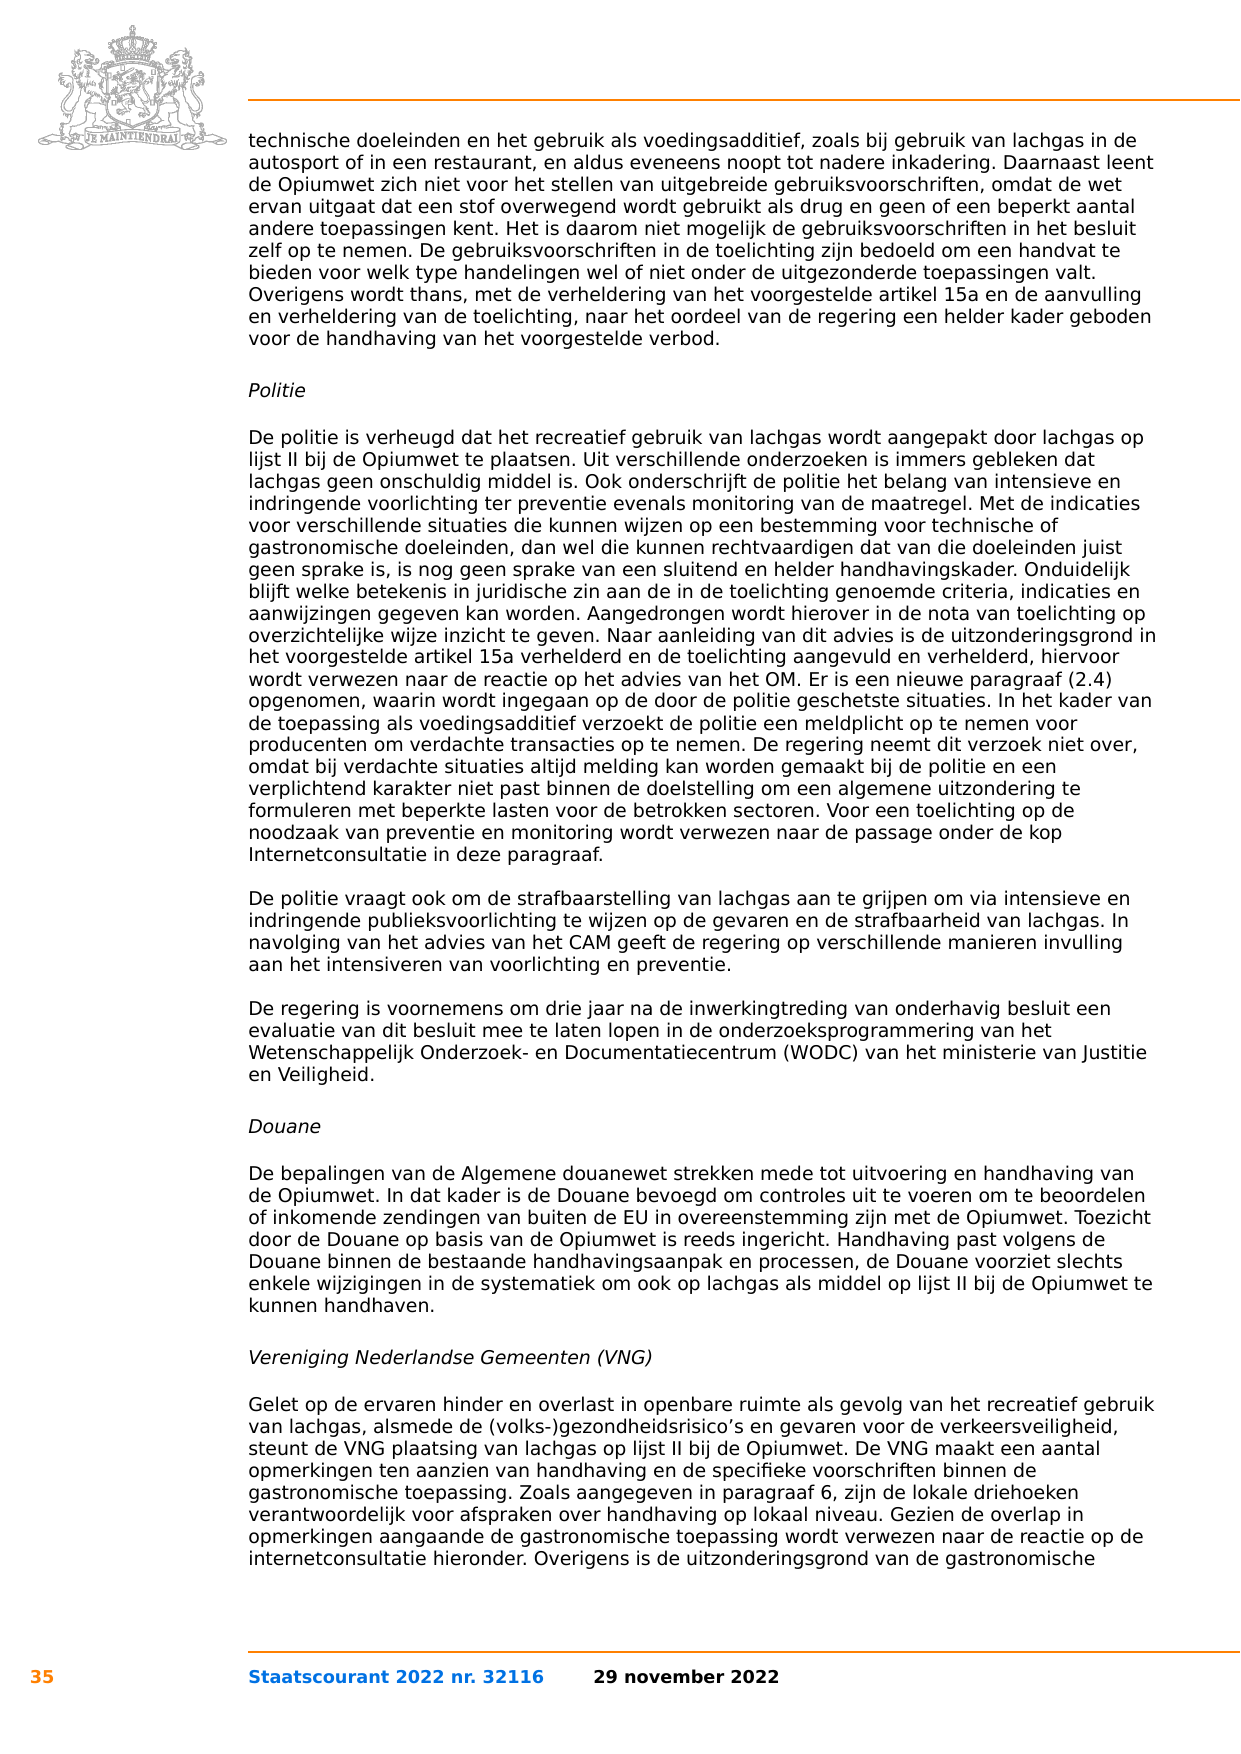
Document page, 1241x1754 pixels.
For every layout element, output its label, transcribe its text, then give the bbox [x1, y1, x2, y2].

text technische doeleinden en het gebruik als voedingsadditief, zoals bij gebruik van lachgas in de autosport of in een restaurant, en aldus eveneens noopt tot nadere inkadering. Daarnaast leent de Opiumwet zich niet voor het stellen van uitgebreide gebruiksvoorschriften, omdat de wet ervan uitgaat dat een stof overwegend wordt gebruikt als drug en geen of een beperkt aantal andere toepassingen kent. Het is daarom niet mogelijk de gebruiksvoorschriften in het besluit zelf op te nemen. De gebruiksvoorschriften in de toelichting zijn bedoeld om een handvat te bieden voor welk type handelingen wel of niet onder de uitgezonderde toepassingen valt. Overigens wordt thans, met de verheldering van het voorgestelde artikel 15a en de aanvulling en verheldering van de toelichting, naar het oordeel van de regering een helder kader geboden voor de handhaving van het voorgestelde verbod. [248, 130, 1163, 350]
subtitle Vereniging Nederlandse Gemeenten (VNG) [248, 1347, 1163, 1369]
picture [38, 25, 227, 150]
text De politie is verheugd dat het recreatief gebruik van lachgas wordt aangepakt door lachgas op lijst II bij de Opiumwet te plaatsen. Uit verschillende onderzoeken is immers gebleken dat lachgas geen onschuldig middel is. Ook onderschrijft de politie het belang van intensieve en indringende voorlichting ter preventie evenals monitoring van de maatregel. Met de indicaties voor verschillende situaties die kunnen wijzen op een bestemming voor technische of gastronomische doeleinden, dan wel die kunnen rechtvaardigen dat van die doeleinden juist geen sprake is, is nog geen sprake van een sluitend en helder handhavingskader. Onduidelijk blijft welke betekenis in juridische zin aan de in de toelichting genoemde criteria, indicaties en aanwijzingen gegeven kan worden. Aangedrongen wordt hierover in de nota van toelichting op overzichtelijke wijze inzicht te geven. Naar aanleiding van dit advies is de uitzonderingsgrond in het voorgestelde artikel 15a verhelderd en de toelichting aangevuld en verhelderd, hiervoor wordt verwezen naar de reactie op het advies van het OM. Er is een nieuwe paragraaf (2.4) opgenomen, waarin wordt ingegaan op de door de politie geschetste situaties. In het kader van de toepassing als voedingsadditief verzoekt de politie een meldplicht op te nemen voor producenten om verdachte transacties op te nemen. De regering neemt dit verzoek niet over, omdat bij verdachte situaties altijd melding kan worden gemaakt bij de politie en een verplichtend karakter niet past binnen de doelstelling om een algemene uitzondering te formuleren met beperkte lasten voor de betrokken sectoren. Voor een toelichting op de noodzaak van preventie en monitoring wordt verwezen naar de passage onder de kop Internetconsultatie in deze paragraaf. [248, 427, 1163, 866]
subtitle Politie [248, 380, 1163, 402]
text De bepalingen van de Algemene douanewet strekken mede tot uitvoering en handhaving van de Opiumwet. In dat kader is de Douane bevoegd om controles uit te voeren om te beoordelen of inkomende zendingen van buiten de EU in overeenstemming zijn met de Opiumwet. Toezicht door de Douane op basis van de Opiumwet is reeds ingericht. Handhaving past volgens de Douane binnen de bestaande handhavingsaanpak en processen, de Douane voorziet slechts enkele wijzigingen in de systematiek om ook op lachgas als middel op lijst II bij de Opiumwet te kunnen handhaven. [248, 1163, 1163, 1317]
subtitle Douane [248, 1116, 1163, 1138]
text De regering is voornemens om drie jaar na de inwerkingtreding van onderhavig besluit een evaluatie van dit besluit mee te laten lopen in de onderzoeksprogrammering van het Wetenschappelijk Onderzoek- en Documentatiecentrum (WODC) van het ministerie van Justitie en Veiligheid. [248, 998, 1163, 1086]
text Gelet op de ervaren hinder en overlast in openbare ruimte als gevolg van het recreatief gebruik van lachgas, alsmede de (volks-)gezondheidsrisico’s en gevaren voor de verkeersveiligheid, steunt de VNG plaatsing van lachgas op lijst II bij de Opiumwet. De VNG maakt een aantal opmerkingen ten aanzien van handhaving en de specifieke voorschriften binnen de gastronomische toepassing. Zoals aangegeven in paragraaf 6, zijn de lokale driehoeken verantwoordelijk voor afspraken over handhaving op lokaal niveau. Gezien de overlap in opmerkingen aangaande de gastronomische toepassing wordt verwezen naar de reactie op de internetconsultatie hieronder. Overigens is de uitzonderingsgrond van de gastronomische [248, 1394, 1163, 1569]
text De politie vraagt ook om de strafbaarstelling van lachgas aan te grijpen om via intensieve en indringende publieksvoorlichting te wijzen op de gevaren en de strafbaarheid van lachgas. In navolging van het advies van het CAM geeft de regering op verschillende manieren invulling aan het intensiveren van voorlichting en preventie. [248, 888, 1163, 976]
